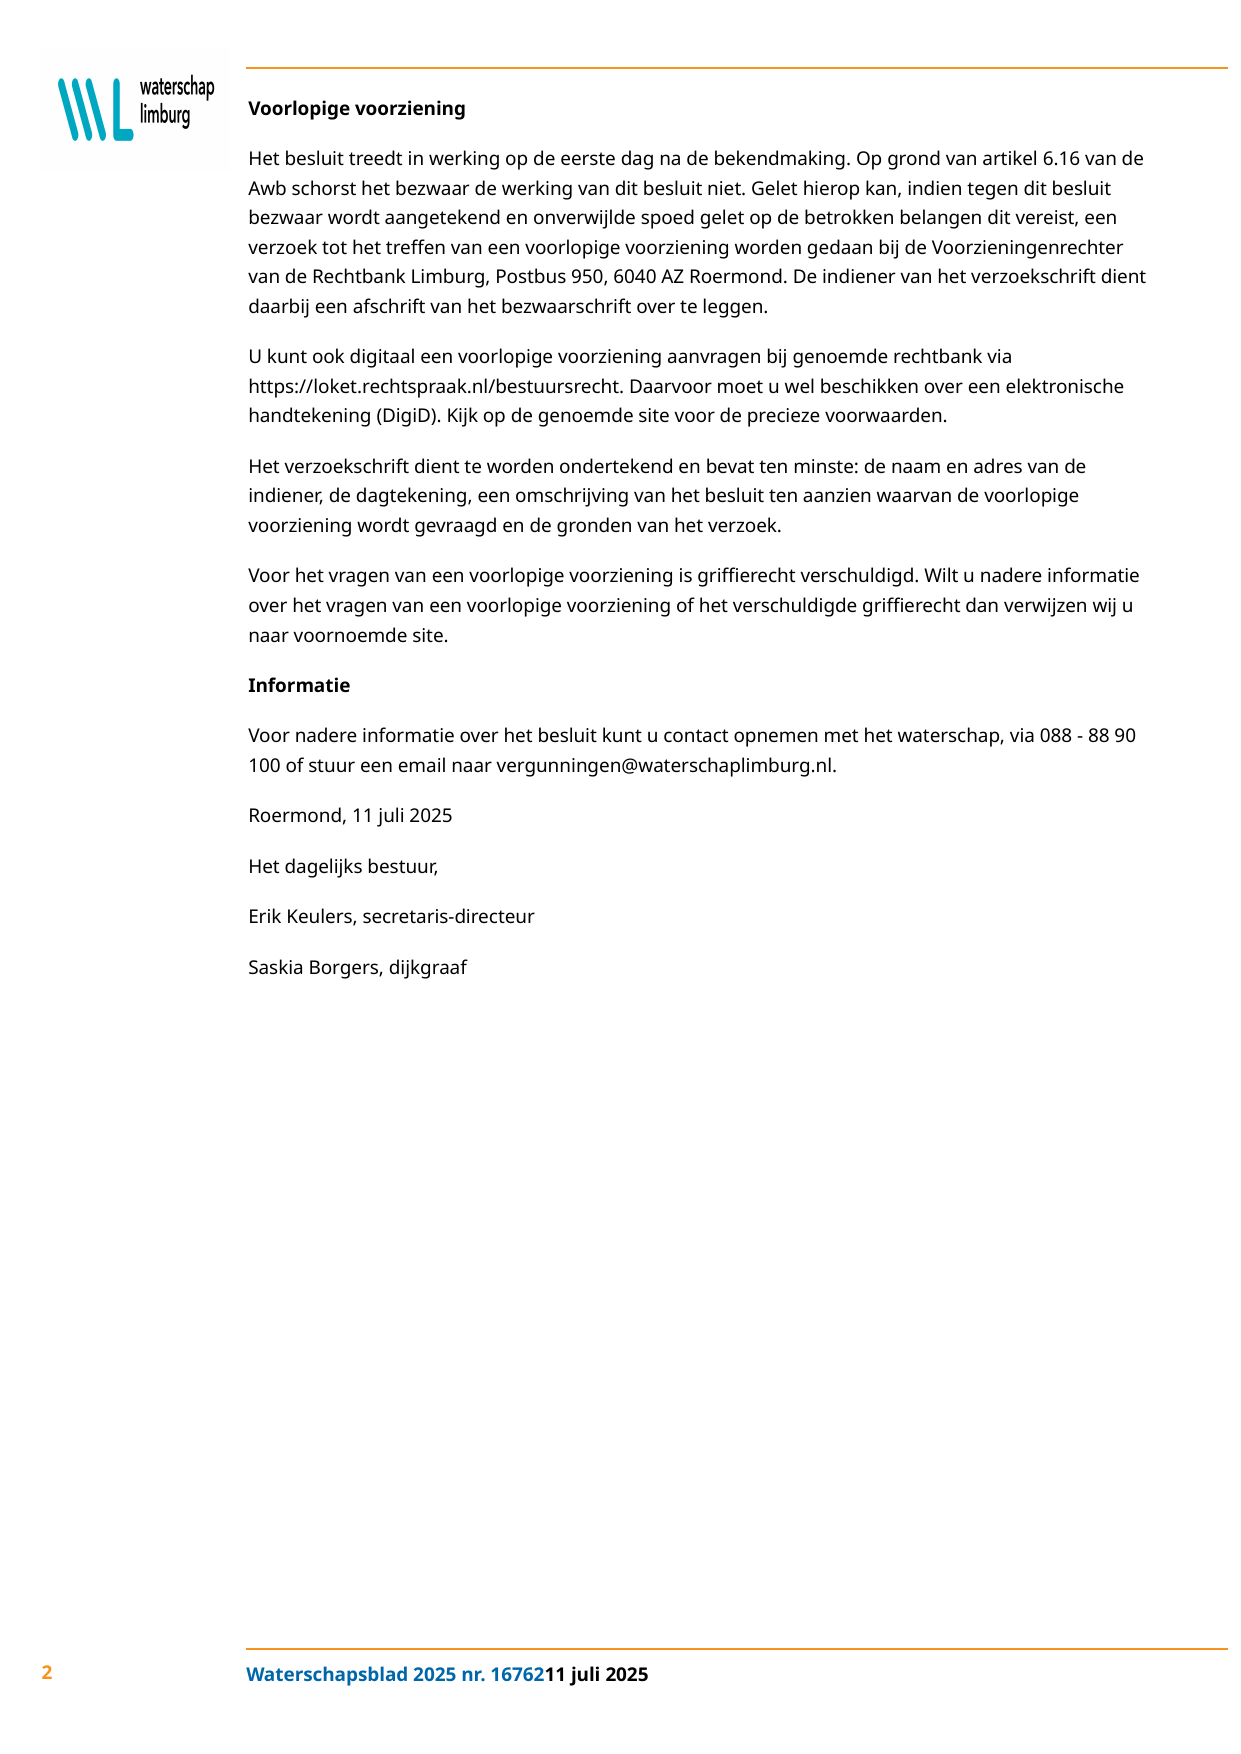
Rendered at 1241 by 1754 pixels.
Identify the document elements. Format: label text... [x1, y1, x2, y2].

text Erik Keulers, secretaris-directeur [248, 903, 1152, 929]
text Het dagelijks bestuur, [248, 853, 1152, 879]
text U kunt ook digitaal een voorlopige voorziening aanvragen bij genoemde rechtbank via https://loket.rechtspraak.nl/bestuursrecht. Daarvoor moet u wel beschikken over een elektronische handtekening (DigiD). Kijk op de genoemde site voor de precieze voorwaarden. [248, 343, 1152, 428]
text Informatie [248, 672, 1152, 698]
text Roermond, 11 juli 2025 [248, 803, 1152, 828]
text Het verzoekschrift dient te worden ondertekend en bevat ten minste: de naam en adres van de indiener, de dagtekening, een omschrijving van het besluit ten aanzien waarvan de voorlopige voorziening wordt gevraagd en de gronden van het verzoek. [248, 453, 1152, 538]
text Saskia Borgers, dijkgraaf [248, 954, 1152, 980]
text Het besluit treedt in werking op de eerste dag na de bekendmaking. Op grond van artikel 6.16 van de Awb schorst het bezwaar de werking van dit besluit niet. Gelet hierop kan, indien tegen dit besluit bezwaar wordt aangetekend en onverwijlde spoed gelet op de betrokken belangen dit vereist, een verzoek tot het treffen van een voorlopige voorziening worden gedaan bij de Voorzieningenrechter van de Rechtbank Limburg, Postbus 950, 6040 AZ Roermond. De indiener van het verzoekschrift dient daarbij een afschrift van het bezwaarschrift over te leggen. [248, 145, 1152, 319]
text Voorlopige voorziening [248, 95, 1152, 121]
text Voor het vragen van een voorlopige voorziening is griffierecht verschuldigd. Wilt u nadere informatie over het vragen van een voorlopige voorziening of het verschuldigde griffierecht dan verwijzen wij u naar voornoemde site. [248, 563, 1152, 648]
picture [41, 47, 231, 172]
text Voor nadere informatie over het besluit kunt u contact opnemen met het waterschap, via 088 - 88 90 100 of stuur een email naar vergunningen@waterschaplimburg.nl. [248, 723, 1152, 778]
